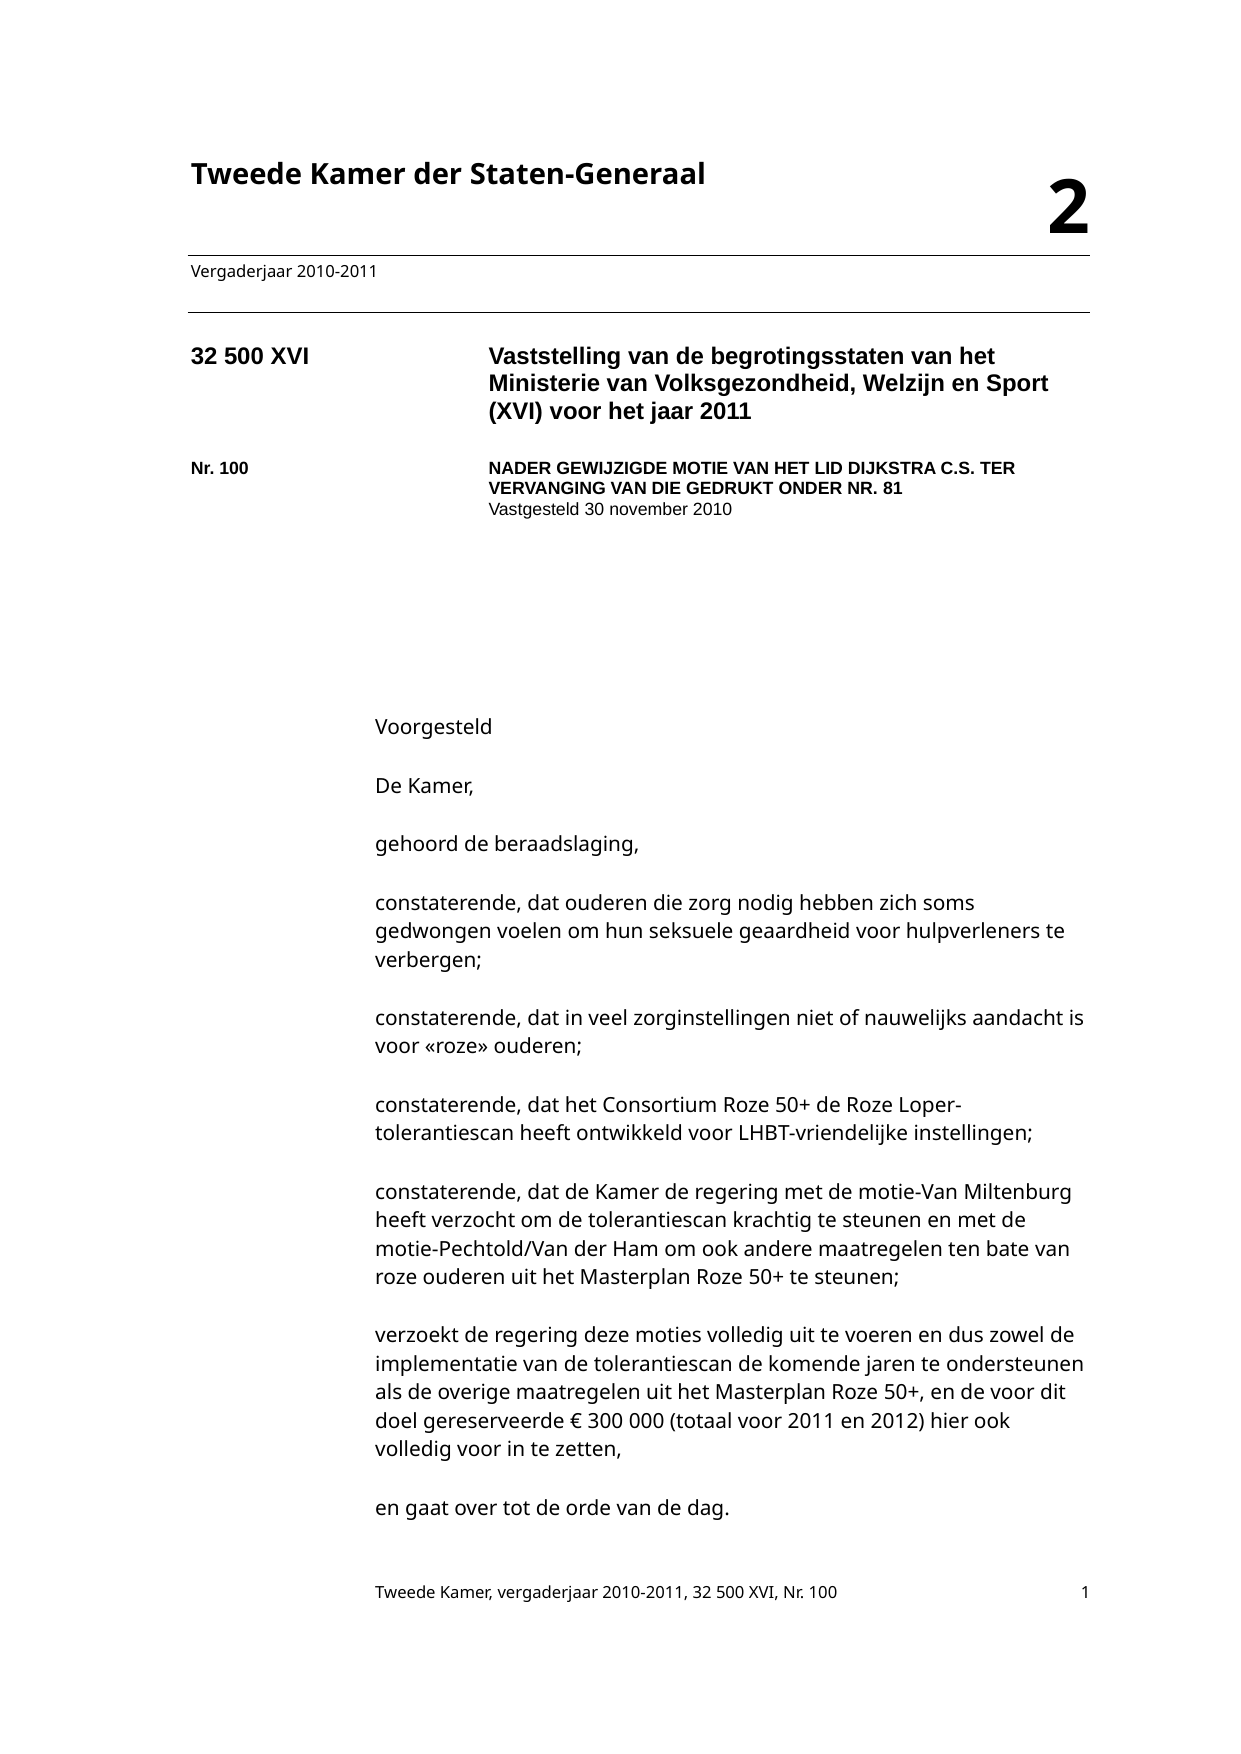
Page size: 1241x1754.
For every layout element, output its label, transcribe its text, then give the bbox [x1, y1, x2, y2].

text Voorgesteld [375, 712, 1090, 741]
text constaterende, dat ouderen die zorg nodig hebben zich soms gedwongen voelen om hun seksuele geaardheid voor hulpverleners te verbergen; [375, 888, 1090, 973]
text en gaat over tot de orde van de dag. [375, 1493, 1090, 1521]
table_cell Vergaderjaar 2010-2011 [188, 256, 485, 312]
table_cell [188, 313, 485, 339]
text constaterende, dat het Consortium Roze 50+ de Roze Loper-tolerantiescan heeft ontwikkeld voor LHBT-vriendelijke instellingen; [375, 1090, 1090, 1147]
text constaterende, dat de Kamer de regering met de motie-Van Miltenburg heeft verzocht om de tolerantiescan krachtig te steunen en met de motie-Pechtold/Van der Ham om ook andere maatregelen ten bate van roze ouderen uit het Masterplan Roze 50+ te steunen; [375, 1177, 1090, 1291]
text De Kamer, [375, 771, 1090, 799]
table_cell Vaststelling van de begrotingsstaten van het Ministerie van Volksgezondheid, Welzijn en Sport (XVI) voor het jaar 2011 [485, 339, 1090, 454]
table_cell Nr. 100 [188, 455, 485, 594]
table_header 2 [910, 150, 1090, 255]
table_cell [485, 256, 1090, 312]
table_cell NADER GEWIJZIGDE MOTIE VAN HET LID DIJKSTRA C.S. TER VERVANGING VAN DIE GEDRUKT ONDER NR. 81 Vastgesteld 30 november 2010 [485, 455, 1090, 594]
table_header Tweede Kamer der Staten-Generaal [188, 150, 909, 255]
text gehoord de beraadslaging, [375, 829, 1090, 858]
text verzoekt de regering deze moties volledig uit te voeren en dus zowel de implementatie van de tolerantiescan de komende jaren te ondersteunen als de overige maatregelen uit het Masterplan Roze 50+, en de voor dit doel gereserveerde € 300 000 (totaal voor 2011 en 2012) hier ook volledig voor in te zetten, [375, 1321, 1090, 1463]
table_cell 32 500 XVI [188, 339, 485, 454]
text constaterende, dat in veel zorginstellingen niet of nauwelijks aandacht is voor «roze» ouderen; [375, 1003, 1090, 1060]
table_cell [485, 313, 1090, 339]
